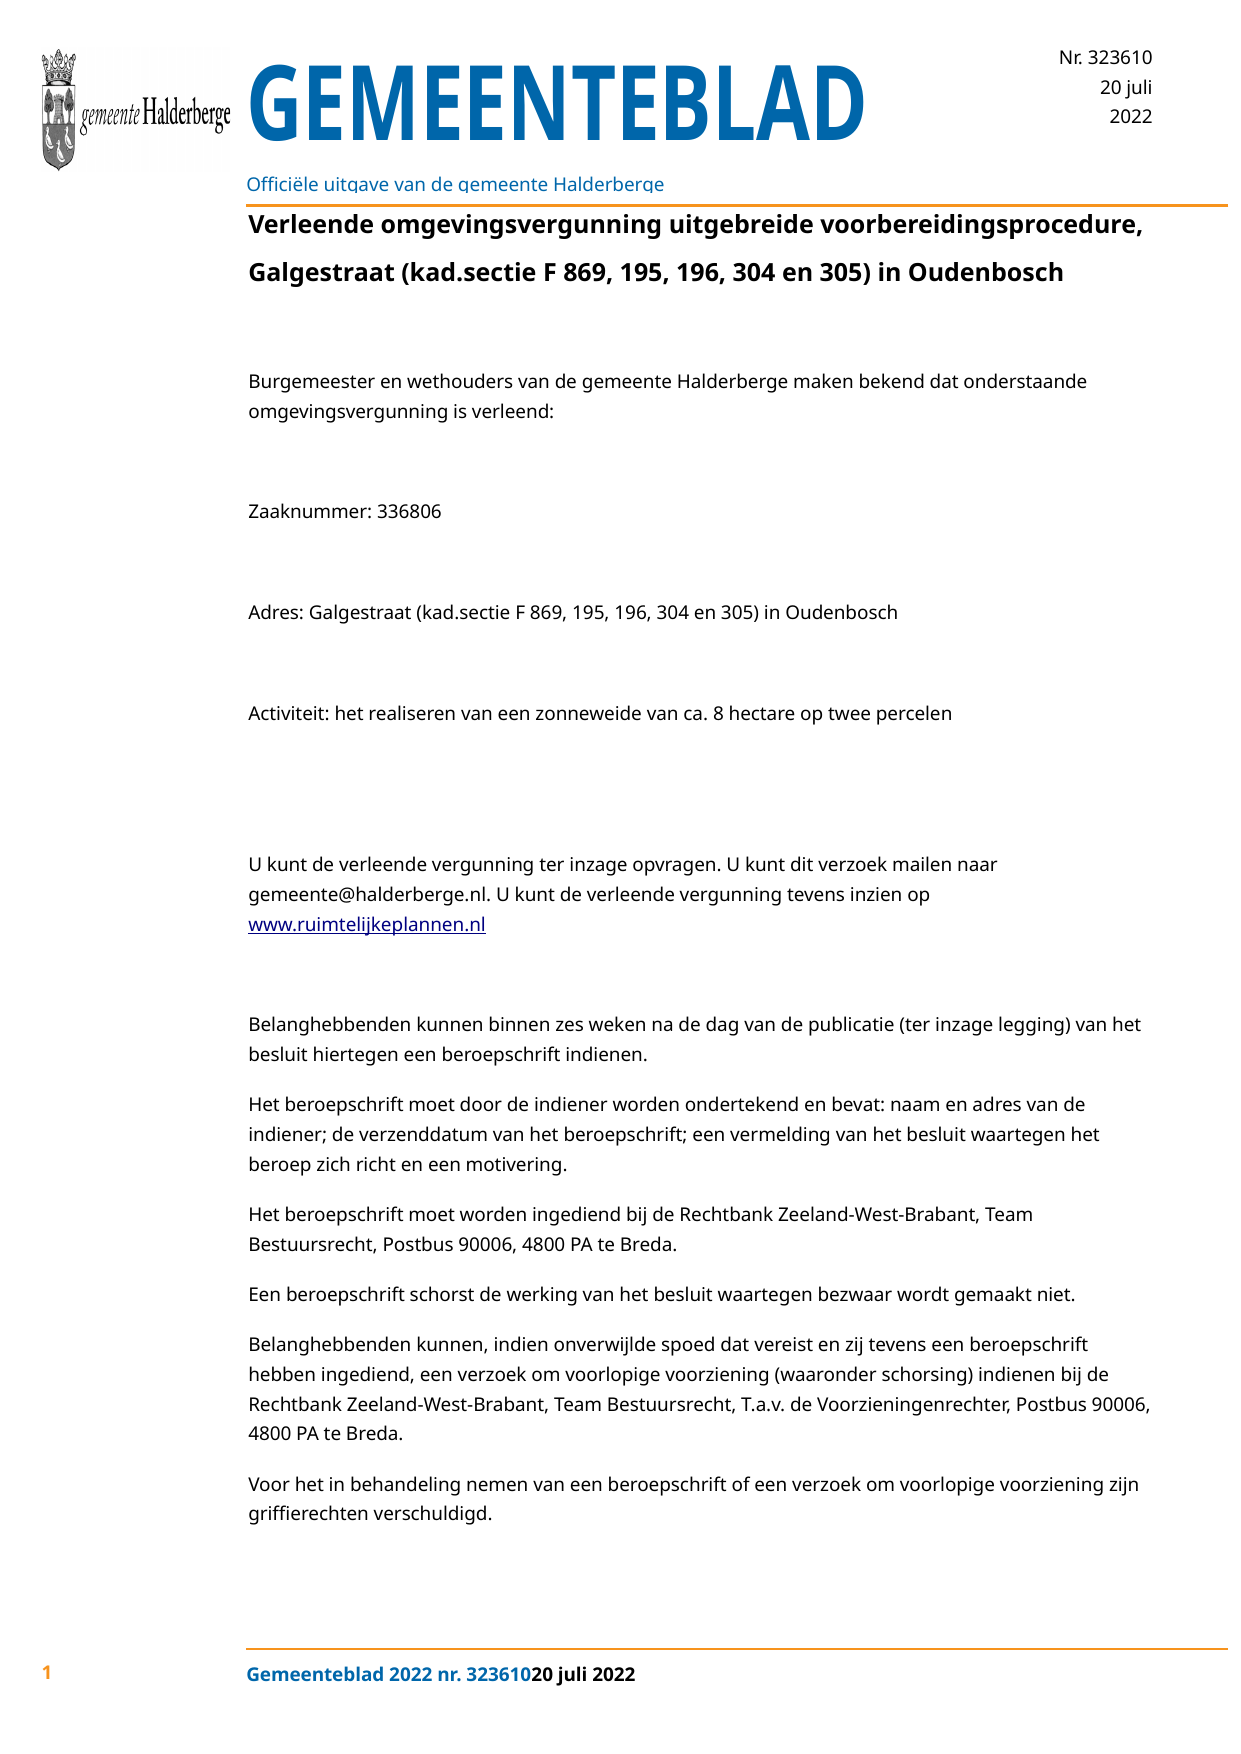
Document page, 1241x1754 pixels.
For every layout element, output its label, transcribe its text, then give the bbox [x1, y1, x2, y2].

picture [41, 47, 231, 172]
text Voor het in behandeling nemen van een beroepschrift of een verzoek om voorlopige voorziening zijn griffierechten verschuldigd. [248, 1471, 1152, 1526]
text Het beroepschrift moet door de indiener worden ondertekend en bevat: naam en adres van de indiener; de verzenddatum van het beroepschrift; een vermelding van het besluit waartegen het beroep zich richt en een motivering. [248, 1092, 1152, 1177]
text U kunt de verleende vergunning ter inzage opvragen. U kunt dit verzoek mailen naar gemeente@halderberge.nl. U kunt de verleende vergunning tevens inzien op www.ruimtelijkeplannen.nl [248, 852, 1152, 937]
text Activiteit: het realiseren van een zonneweide van ca. 8 hectare op twee percelen [248, 700, 1152, 726]
text Een beroepschrift schorst de werking van het besluit waartegen bezwaar wordt gemaakt niet. [248, 1281, 1152, 1307]
text Zaaknummer: 336806 [248, 499, 1152, 524]
text Adres: Galgestraat (kad.sectie F 869, 195, 196, 304 en 305) in Oudenbosch [248, 599, 1152, 625]
text Burgemeester en wethouders van de gemeente Halderberge maken bekend dat onderstaande omgevingsvergunning is verleend: [248, 368, 1152, 424]
text Belanghebbenden kunnen binnen zes weken na de dag van de publicatie (ter inzage legging) van het besluit hiertegen een beroepschrift indienen. [248, 1012, 1152, 1067]
text Belanghebbenden kunnen, indien onverwijlde spoed dat vereist en zij tevens een beroepschrift hebben ingediend, een verzoek om voorlopige voorziening (waaronder schorsing) indienen bij de Rechtbank Zeeland-West-Brabant, Team Bestuursrecht, T.a.v. de Voorzieningenrechter, Postbus 90006, 4800 PA te Breda. [248, 1332, 1152, 1446]
text Het beroepschrift moet worden ingediend bij de Rechtbank Zeeland-West-Brabant, Team Bestuursrecht, Postbus 90006, 4800 PA te Breda. [248, 1201, 1152, 1257]
text Verleende omgevingsvergunning uitgebreide voorbereidingsprocedure, Galgestraat (kad.sectie F 869, 195, 196, 304 en 305) in Oudenbosch [248, 207, 1152, 288]
